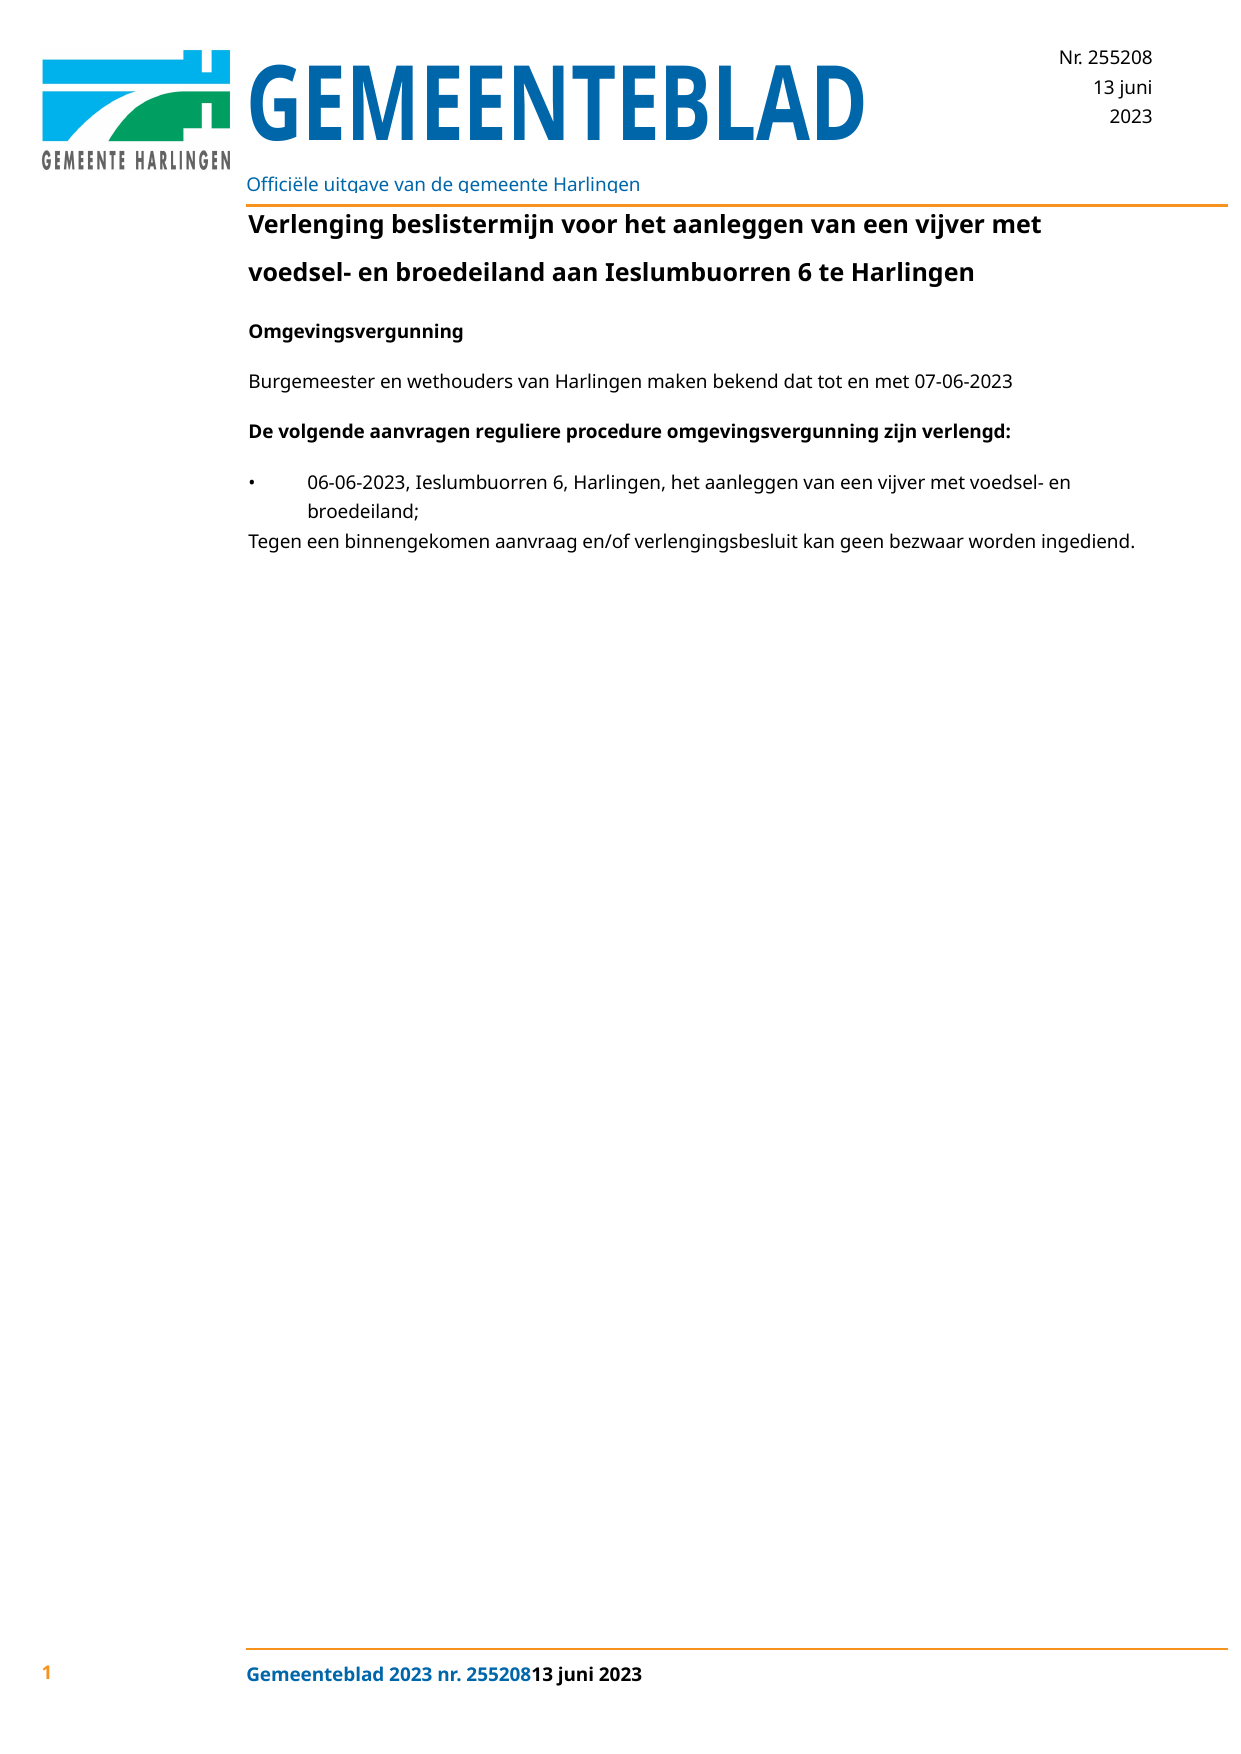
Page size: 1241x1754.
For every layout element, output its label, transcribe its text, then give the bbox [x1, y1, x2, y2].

text Verlenging beslistermijn voor het aanleggen van een vijver met voedsel- en broedeiland aan Ieslumbuorren 6 te Harlingen [248, 207, 1152, 288]
list 06-06-2023, Ieslumbuorren 6, Harlingen, het aanleggen van een vijver met voedsel- en broedeiland; [248, 469, 1152, 524]
text De volgende aanvragen reguliere procedure omgevingsvergunning zijn verlengd: [248, 419, 1152, 444]
text Omgevingsvergunning [248, 318, 1152, 344]
picture [41, 47, 231, 172]
text Tegen een binnengekomen aanvraag en/of verlengingsbesluit kan geen bezwaar worden ingediend. [248, 528, 1152, 554]
text Burgemeester en wethouders van Harlingen maken bekend dat tot en met 07-06-2023 [248, 368, 1152, 394]
